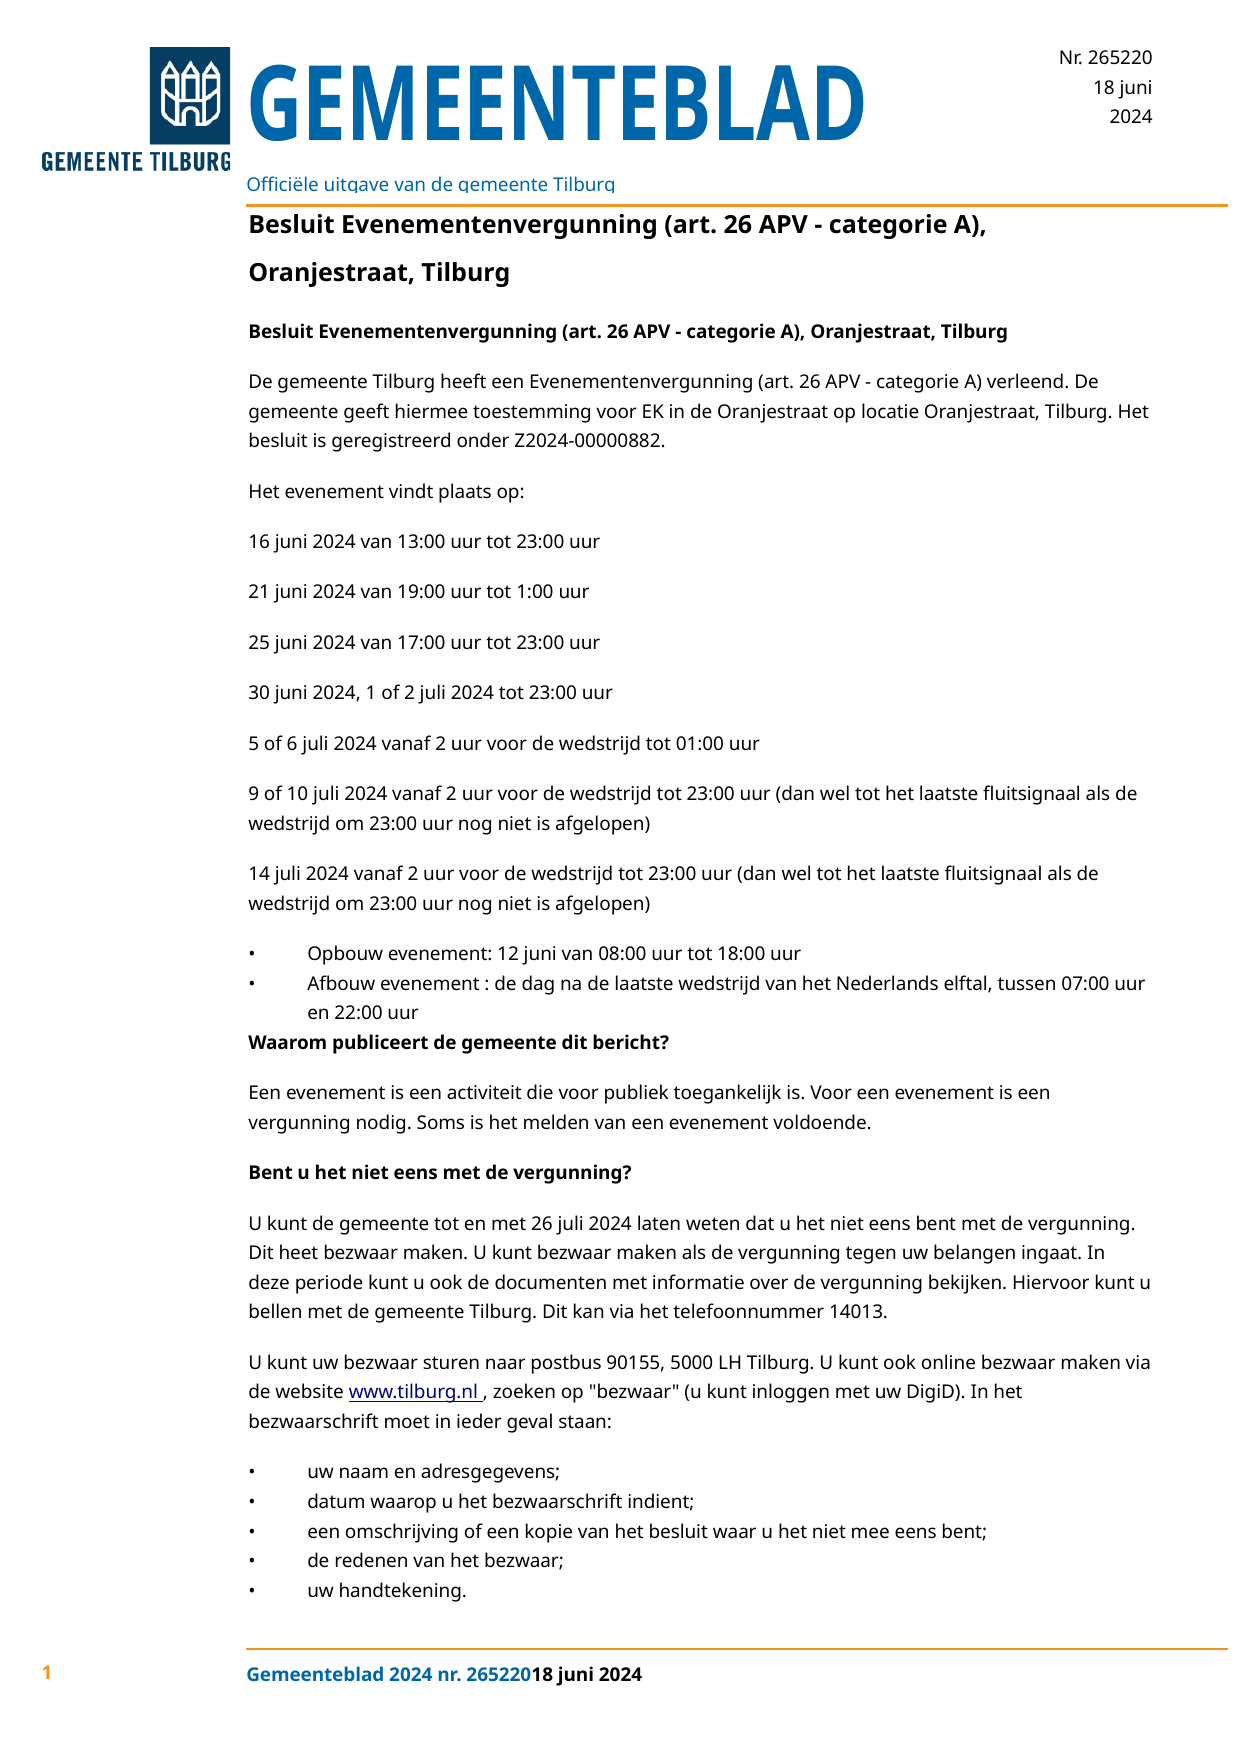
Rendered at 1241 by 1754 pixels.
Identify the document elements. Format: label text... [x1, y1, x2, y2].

text 16 juni 2024 van 13:00 uur tot 23:00 uur [248, 528, 1152, 554]
text 25 juni 2024 van 17:00 uur tot 23:00 uur [248, 629, 1152, 655]
text Bent u het niet eens met de vergunning? [248, 1159, 1152, 1185]
text 5 of 6 juli 2024 vanaf 2 uur voor de wedstrijd tot 01:00 uur [248, 730, 1152, 756]
list de redenen van het bezwaar; [248, 1547, 1152, 1573]
text 30 juni 2024, 1 of 2 juli 2024 tot 23:00 uur [248, 679, 1152, 705]
text U kunt de gemeente tot en met 26 juli 2024 laten weten dat u het niet eens bent met de vergunning. Dit heet bezwaar maken. U kunt bezwaar maken als de vergunning tegen uw belangen ingaat. In deze periode kunt u ook de documenten met informatie over de vergunning bekijken. Hiervoor kunt u bellen met de gemeente Tilburg. Dit kan via het telefoonnummer 14013. [248, 1210, 1152, 1324]
text Een evenement is een activiteit die voor publiek toegankelijk is. Voor een evenement is een vergunning nodig. Soms is het melden van een evenement voldoende. [248, 1079, 1152, 1135]
text 9 of 10 juli 2024 vanaf 2 uur voor de wedstrijd tot 23:00 uur (dan wel tot het laatste fluitsignaal als de wedstrijd om 23:00 uur nog niet is afgelopen) [248, 780, 1152, 836]
list een omschrijving of een kopie van het besluit waar u het niet mee eens bent; [248, 1518, 1152, 1544]
text De gemeente Tilburg heeft een Evenementenvergunning (art. 26 APV - categorie A) verleend. De gemeente geeft hiermee toestemming voor EK in de Oranjestraat op locatie Oranjestraat, Tilburg. Het besluit is geregistreerd onder Z2024-00000882. [248, 368, 1152, 453]
list Opbouw evenement: 12 juni van 08:00 uur tot 18:00 uur [248, 940, 1152, 966]
list uw handtekening. [248, 1577, 1152, 1603]
text Het evenement vindt plaats op: [248, 478, 1152, 504]
text 14 juli 2024 vanaf 2 uur voor de wedstrijd tot 23:00 uur (dan wel tot het laatste fluitsignaal als de wedstrijd om 23:00 uur nog niet is afgelopen) [248, 860, 1152, 916]
text 21 juni 2024 van 19:00 uur tot 1:00 uur [248, 579, 1152, 604]
list uw naam en adresgegevens; [248, 1459, 1152, 1484]
picture [41, 47, 231, 172]
text Waarom publiceert de gemeente dit bericht? [248, 1029, 1152, 1055]
list Afbouw evenement : de dag na de laatste wedstrijd van het Nederlands elftal, tussen 07:00 uur en 22:00 uur [248, 970, 1152, 1025]
list datum waarop u het bezwaarschrift indient; [248, 1488, 1152, 1514]
text U kunt uw bezwaar sturen naar postbus 90155, 5000 LH Tilburg. U kunt ook online bezwaar maken via de website www.tilburg.nl , zoeken op "bezwaar" (u kunt inloggen met uw DigiD). In het bezwaarschrift moet in ieder geval staan: [248, 1349, 1152, 1434]
text Besluit Evenementenvergunning (art. 26 APV - categorie A), Oranjestraat, Tilburg [248, 207, 1152, 288]
text Besluit Evenementenvergunning (art. 26 APV - categorie A), Oranjestraat, Tilburg [248, 318, 1152, 344]
